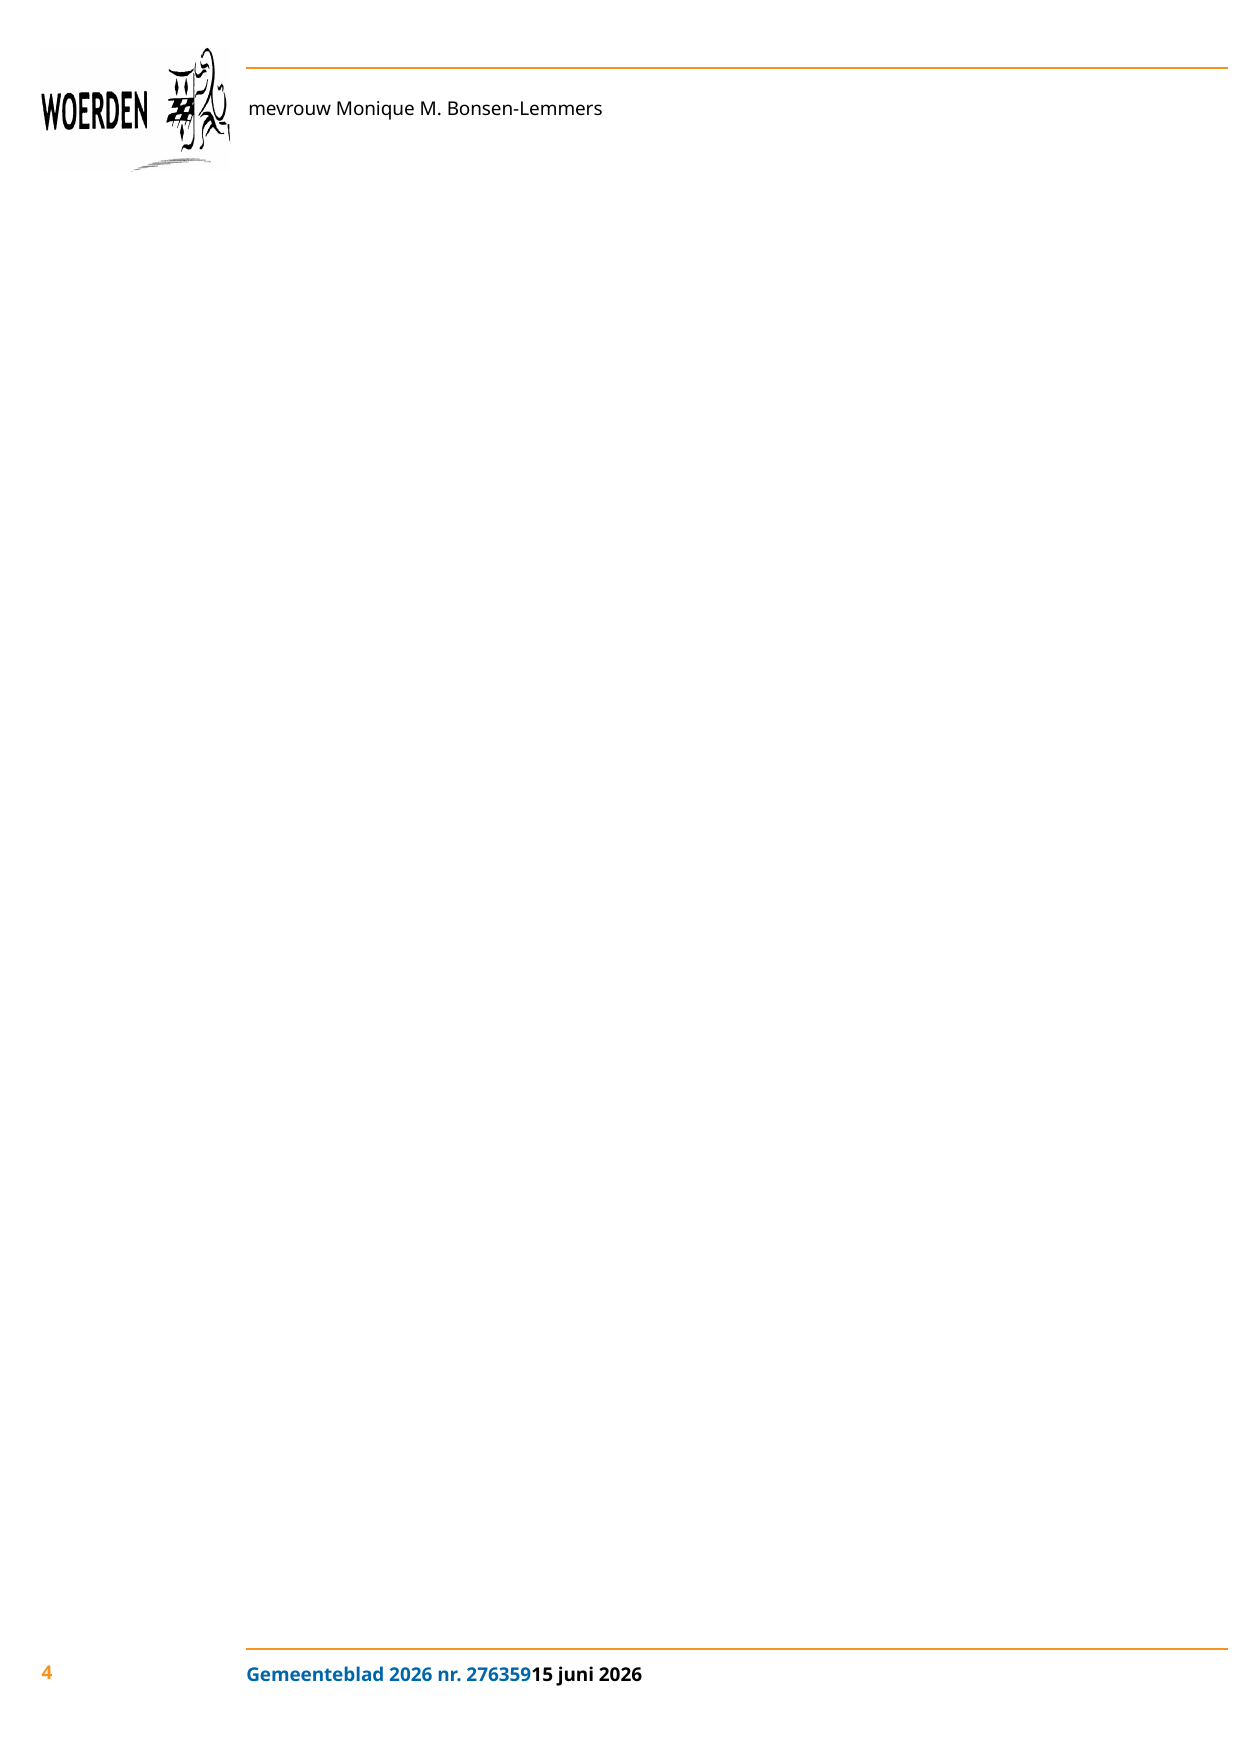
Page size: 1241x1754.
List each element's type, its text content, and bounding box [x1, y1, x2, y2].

text mevrouw Monique M. Bonsen-Lemmers [248, 95, 1152, 121]
picture [41, 47, 231, 172]
